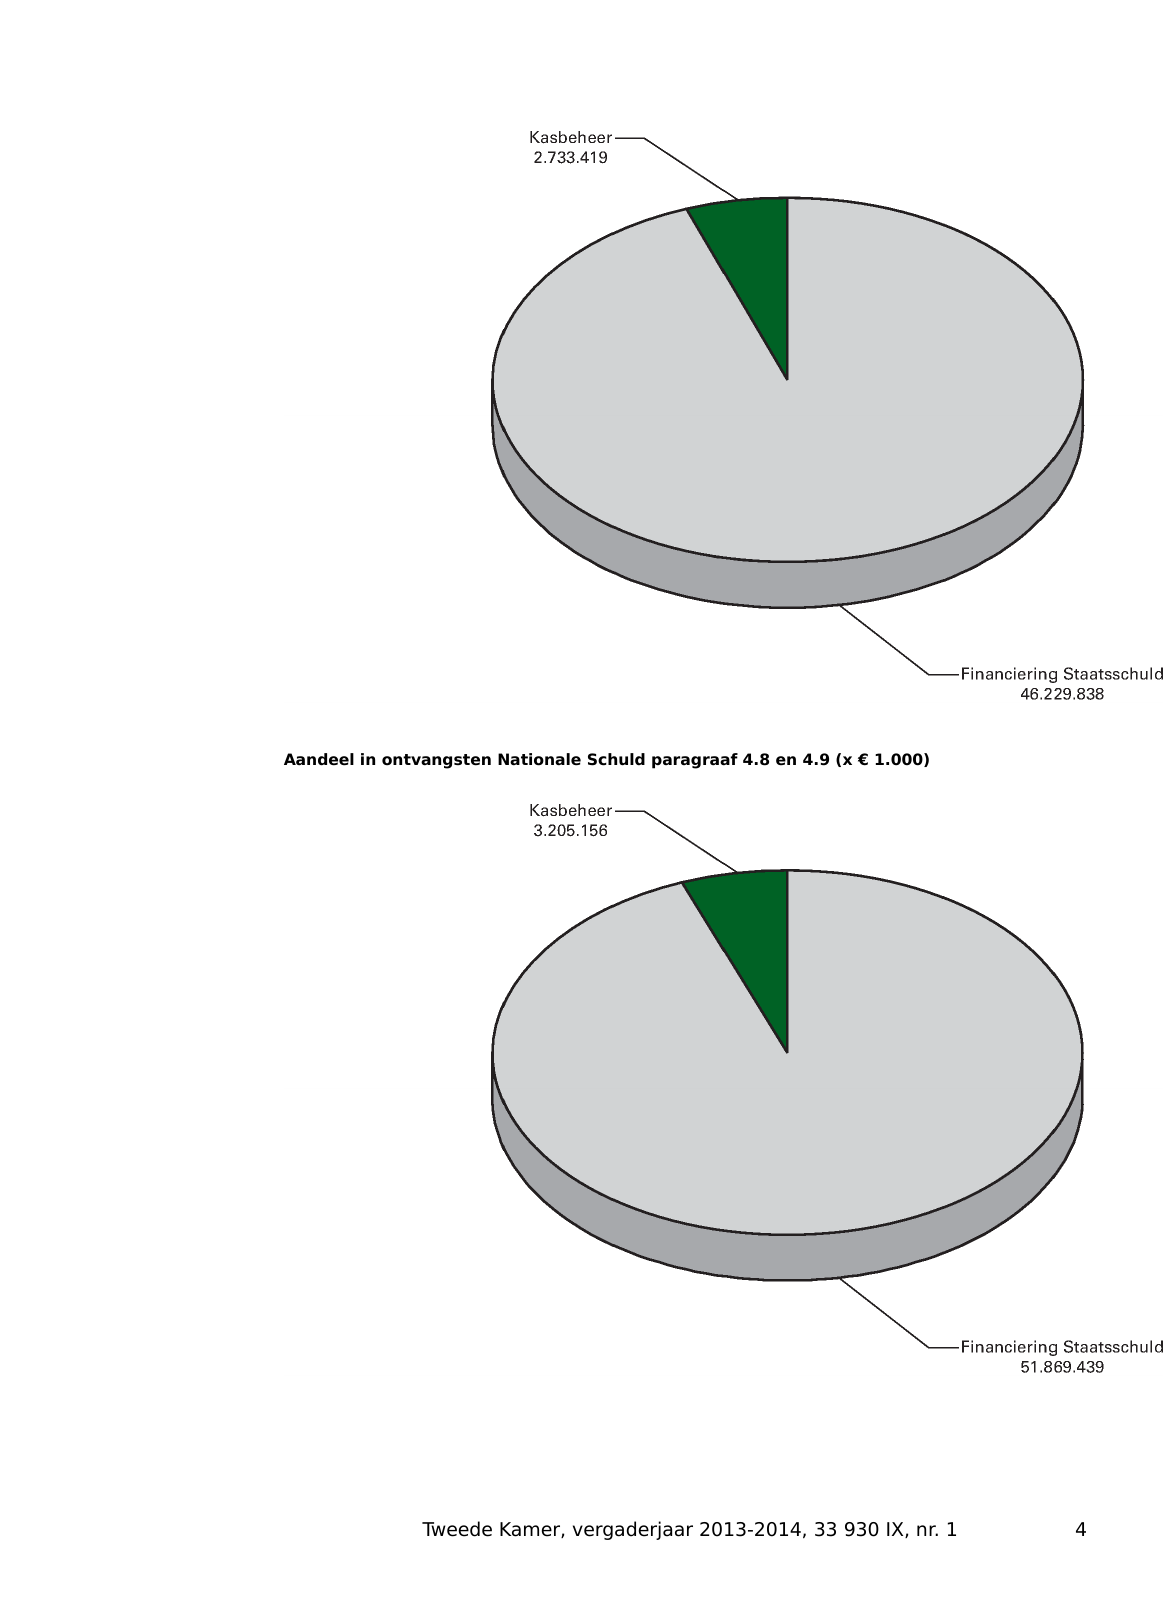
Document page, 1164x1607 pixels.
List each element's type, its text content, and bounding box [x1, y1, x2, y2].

picture [283, 802, 1164, 1376]
text Aandeel in ontvangsten Nationale Schuld paragraaf 4.8 en 4.9 (x € 1.000) [283, 751, 1163, 769]
picture [283, 130, 1164, 703]
